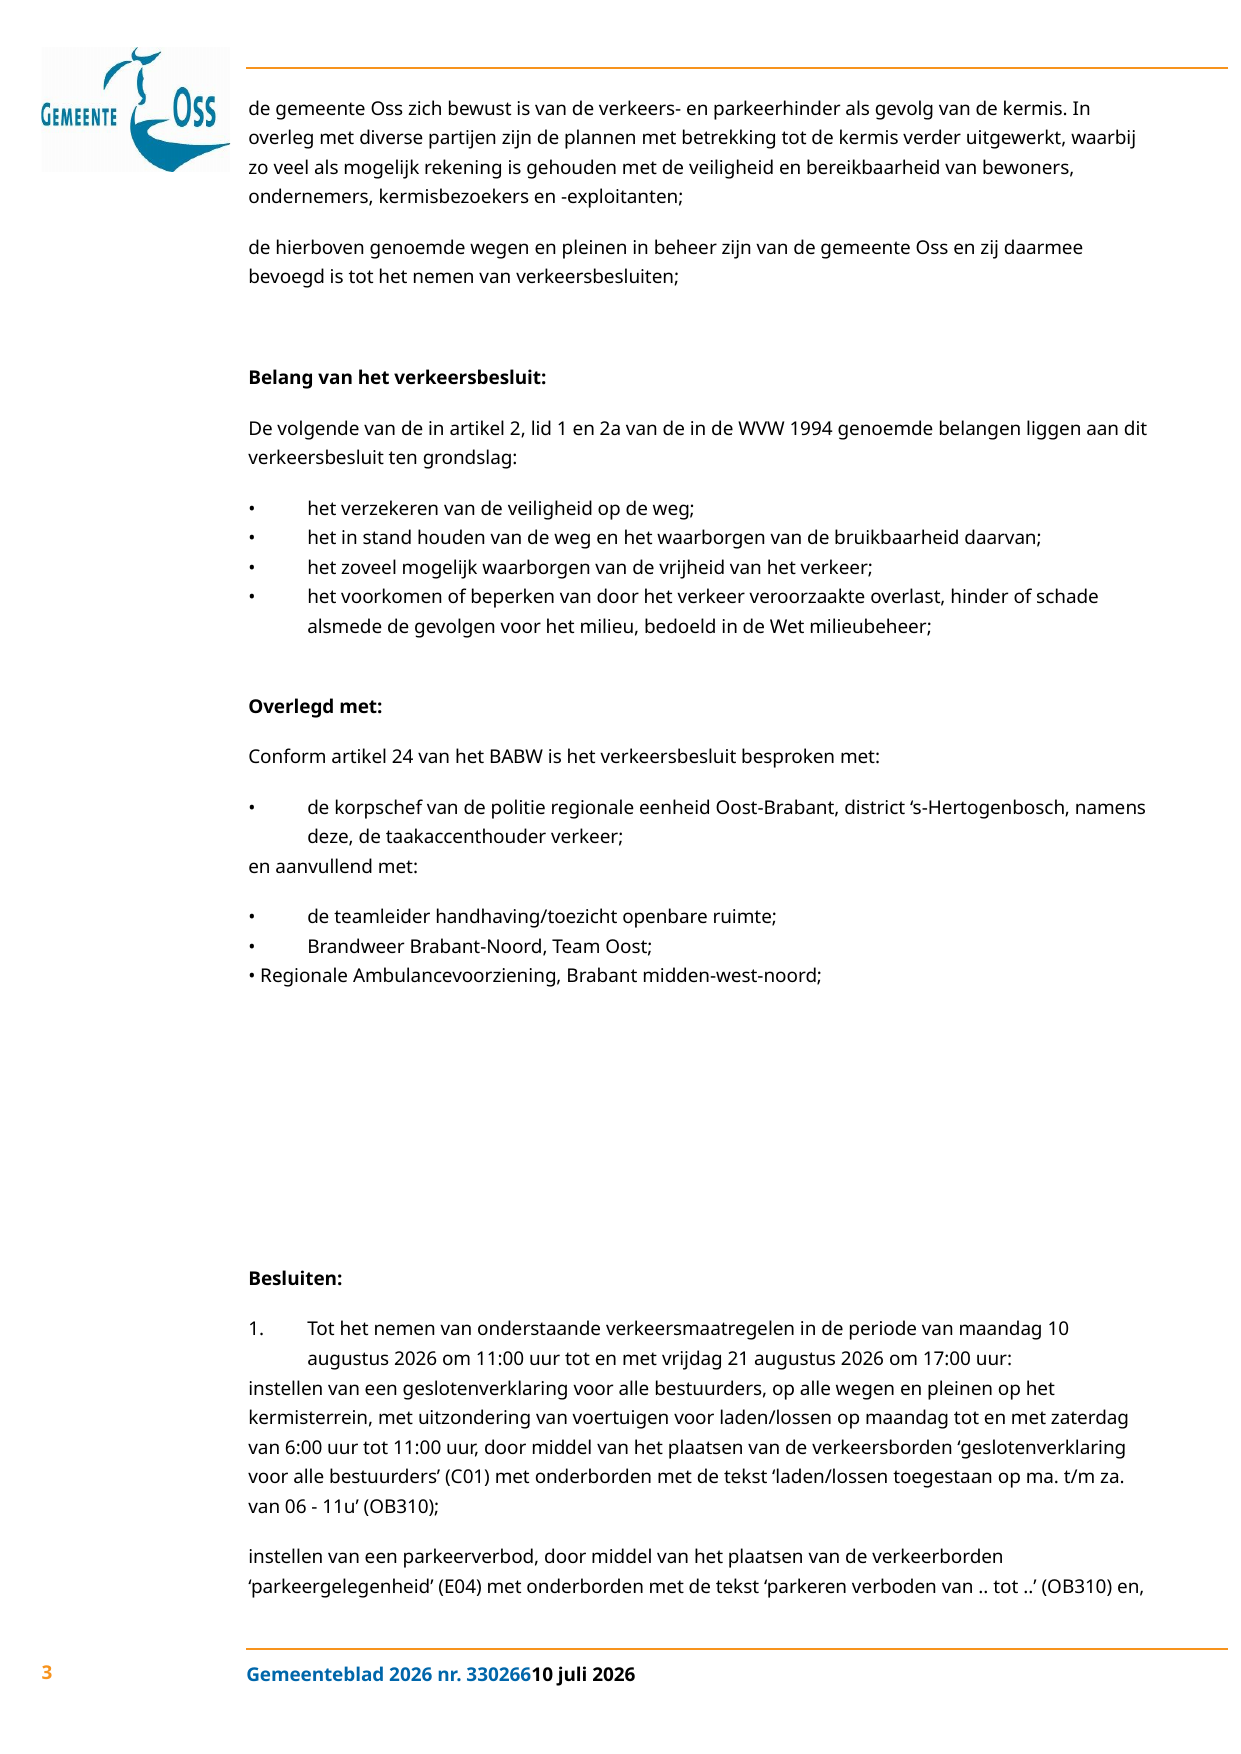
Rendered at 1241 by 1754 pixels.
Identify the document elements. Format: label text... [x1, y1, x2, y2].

list het in stand houden van de weg en het waarborgen van de bruikbaarheid daarvan; [248, 524, 1152, 550]
list het zoveel mogelijk waarborgen van de vrijheid van het verkeer; [248, 554, 1152, 580]
list het verzekeren van de veiligheid op de weg; [248, 495, 1152, 521]
text Besluiten: [248, 1265, 1152, 1291]
list Tot het nemen van onderstaande verkeersmaatregelen in de periode van maandag 10 augustus 2026 om 11:00 uur tot en met vrijdag 21 augustus 2026 om 17:00 uur: [248, 1316, 1152, 1371]
list de korpschef van de politie regionale eenheid Oost-Brabant, district ‘s-Hertogenbosch, namens deze, de taakaccenthouder verkeer; [248, 794, 1152, 849]
text Belang van het verkeersbesluit: [248, 364, 1152, 390]
list Brandweer Brabant-Noord, Team Oost; [248, 933, 1152, 959]
text • Regionale Ambulancevoorziening, Brabant midden-west-noord; [248, 963, 1152, 988]
text De volgende van de in artikel 2, lid 1 en 2a van de in de WVW 1994 genoemde belangen liggen aan dit verkeersbesluit ten grondslag: [248, 415, 1152, 470]
text instellen van een parkeerverbod, door middel van het plaatsen van de verkeerborden ‘parkeergelegenheid’ (E04) met onderborden met de tekst ‘parkeren verboden van .. tot ..’ (OB310) en, [248, 1543, 1152, 1599]
text instellen van een geslotenverklaring voor alle bestuurders, op alle wegen en pleinen op het kermisterrein, met uitzondering van voertuigen voor laden/lossen op maandag tot en met zaterdag van 6:00 uur tot 11:00 uur, door middel van het plaatsen van de verkeersborden ‘geslotenverklaring voor alle bestuurders’ (C01) met onderborden met de tekst ‘laden/lossen toegestaan op ma. t/m za. van 06 - 11u’ (OB310); [248, 1375, 1152, 1519]
text Overlegd met: [248, 693, 1152, 719]
list de teamleider handhaving/toezicht openbare ruimte; [248, 903, 1152, 929]
list het voorkomen of beperken van door het verkeer veroorzaakte overlast, hinder of schade alsmede de gevolgen voor het milieu, bedoeld in de Wet milieubeheer; [248, 583, 1152, 639]
picture [41, 47, 231, 172]
text en aanvullend met: [248, 853, 1152, 879]
text de gemeente Oss zich bewust is van de verkeers- en parkeerhinder als gevolg van de kermis. In overleg met diverse partijen zijn de plannen met betrekking tot de kermis verder uitgewerkt, waarbij zo veel als mogelijk rekening is gehouden met de veiligheid en bereikbaarheid van bewoners, ondernemers, kermisbezoekers en -exploitanten; [248, 95, 1152, 209]
text Conform artikel 24 van het BABW is het verkeersbesluit besproken met: [248, 743, 1152, 769]
text de hierboven genoemde wegen en pleinen in beheer zijn van de gemeente Oss en zij daarmee bevoegd is tot het nemen van verkeersbesluiten; [248, 234, 1152, 289]
